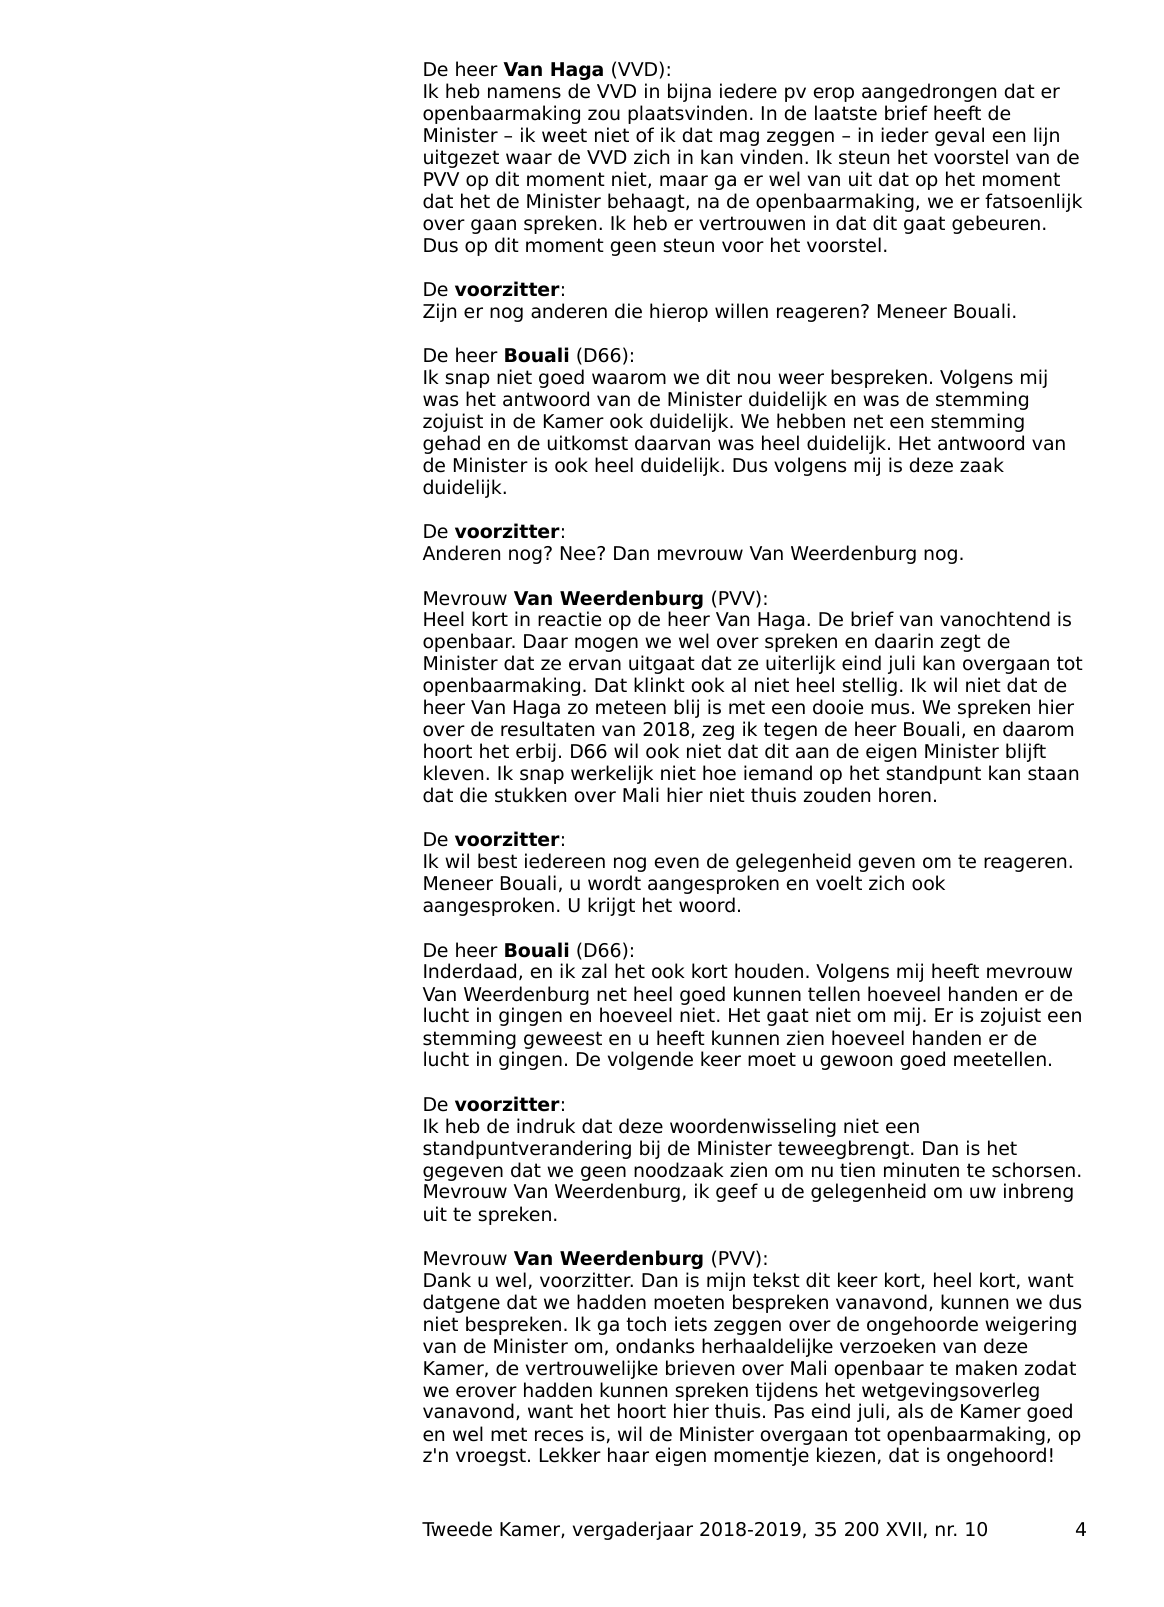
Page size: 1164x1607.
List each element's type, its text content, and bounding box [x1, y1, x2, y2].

text Dank u wel, voorzitter. Dan is mijn tekst dit keer kort, heel kort, want datgene dat we hadden moeten bespreken vanavond, kunnen we dus niet bespreken. Ik ga toch iets zeggen over de ongehoorde weigering van de Minister om, ondanks herhaaldelijke verzoeken van deze Kamer, de vertrouwelijke brieven over Mali openbaar te maken zodat we erover hadden kunnen spreken tijdens het wetgevingsoverleg vanavond, want het hoort hier thuis. Pas eind juli, als de Kamer goed en wel met reces is, wil de Minister overgaan tot openbaarmaking, op z'n vroegst. Lekker haar eigen momentje kiezen, dat is ongehoord! [422, 1269, 1087, 1467]
text Mevrouw Van Weerdenburg (PVV): [422, 587, 1087, 609]
text Anderen nog? Nee? Dan mevrouw Van Weerdenburg nog. [422, 543, 1087, 565]
text De voorzitter: [422, 1093, 1087, 1116]
text De voorzitter: [422, 279, 1087, 301]
text Ik wil best iedereen nog even de gelegenheid geven om te reageren. Meneer Bouali, u wordt aangesproken en voelt zich ook aangesproken. U krijgt het woord. [422, 851, 1087, 917]
text Inderdaad, en ik zal het ook kort houden. Volgens mij heeft mevrouw Van Weerdenburg net heel goed kunnen tellen hoeveel handen er de lucht in gingen en hoeveel niet. Het gaat niet om mij. Er is zojuist een stemming geweest en u heeft kunnen zien hoeveel handen er de lucht in gingen. De volgende keer moet u gewoon goed meetellen. [422, 961, 1087, 1071]
text De voorzitter: [422, 521, 1087, 543]
text De heer Van Haga (VVD): [422, 59, 1087, 81]
text De heer Bouali (D66): [422, 345, 1087, 367]
text Ik snap niet goed waarom we dit nou weer bespreken. Volgens mij was het antwoord van de Minister duidelijk en was de stemming zojuist in de Kamer ook duidelijk. We hebben net een stemming gehad en de uitkomst daarvan was heel duidelijk. Het antwoord van de Minister is ook heel duidelijk. Dus volgens mij is deze zaak duidelijk. [422, 367, 1087, 499]
text Mevrouw Van Weerdenburg, ik geef u de gelegenheid om uw inbreng uit te spreken. [422, 1181, 1087, 1225]
text Zijn er nog anderen die hierop willen reageren? Meneer Bouali. [422, 301, 1087, 323]
text De voorzitter: [422, 829, 1087, 851]
text De heer Bouali (D66): [422, 939, 1087, 961]
text Heel kort in reactie op de heer Van Haga. De brief van vanochtend is openbaar. Daar mogen we wel over spreken en daarin zegt de Minister dat ze ervan uitgaat dat ze uiterlijk eind juli kan overgaan tot openbaarmaking. Dat klinkt ook al niet heel stellig. Ik wil niet dat de heer Van Haga zo meteen blij is met een dooie mus. We spreken hier over de resultaten van 2018, zeg ik tegen de heer Bouali, en daarom hoort het erbij. D66 wil ook niet dat dit aan de eigen Minister blijft kleven. Ik snap werkelijk niet hoe iemand op het standpunt kan staan dat die stukken over Mali hier niet thuis zouden horen. [422, 609, 1087, 807]
text Mevrouw Van Weerdenburg (PVV): [422, 1248, 1087, 1269]
text Ik heb de indruk dat deze woordenwisseling niet een standpuntverandering bij de Minister teweegbrengt. Dan is het gegeven dat we geen noodzaak zien om nu tien minuten te schorsen. [422, 1116, 1087, 1181]
text Ik heb namens de VVD in bijna iedere pv erop aangedrongen dat er openbaarmaking zou plaatsvinden. In de laatste brief heeft de Minister – ik weet niet of ik dat mag zeggen – in ieder geval een lijn uitgezet waar de VVD zich in kan vinden. Ik steun het voorstel van de PVV op dit moment niet, maar ga er wel van uit dat op het moment dat het de Minister behaagt, na de openbaarmaking, we er fatsoenlijk over gaan spreken. Ik heb er vertrouwen in dat dit gaat gebeuren. Dus op dit moment geen steun voor het voorstel. [422, 81, 1087, 257]
